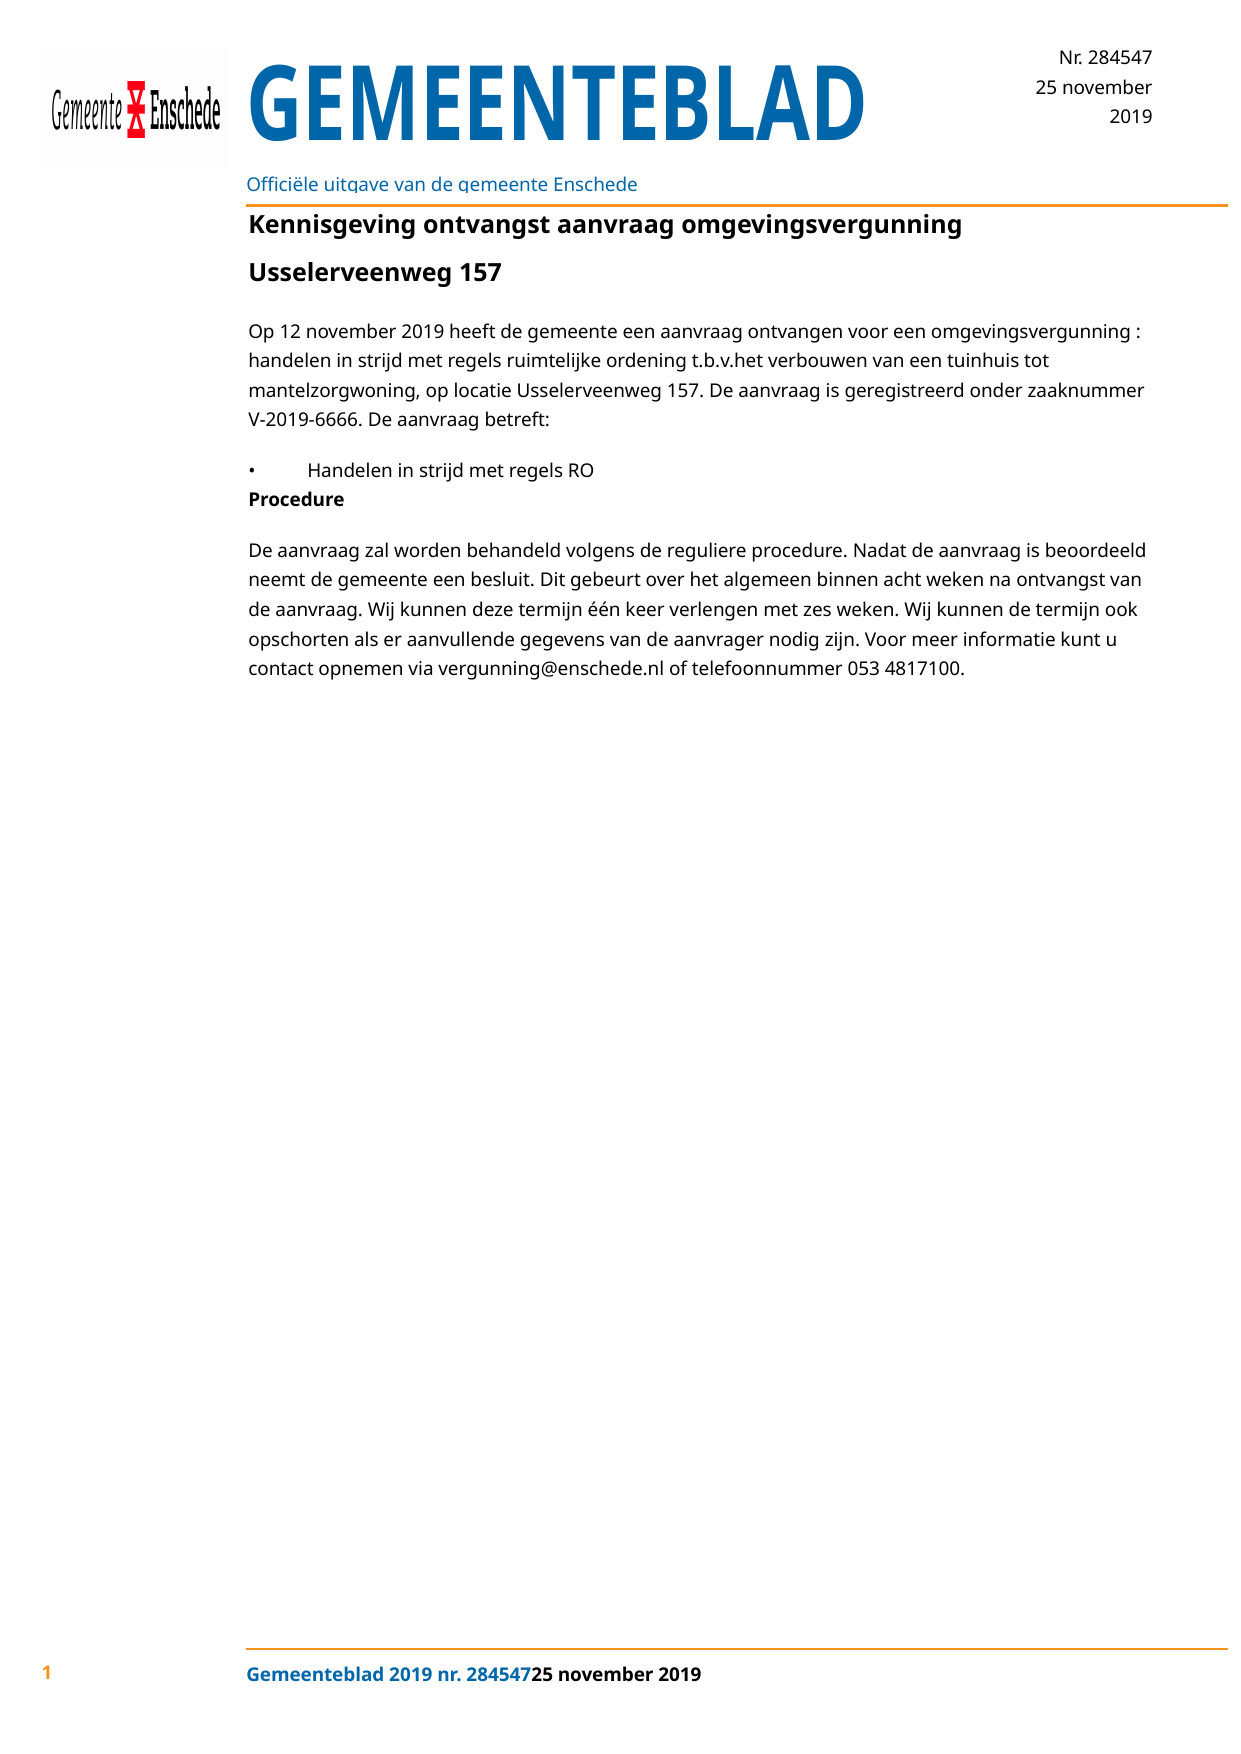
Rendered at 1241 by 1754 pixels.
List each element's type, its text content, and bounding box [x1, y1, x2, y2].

list Handelen in strijd met regels RO [248, 457, 1152, 483]
text Kennisgeving ontvangst aanvraag omgevingsvergunning Usselerveenweg 157 [248, 207, 1152, 288]
text Op 12 november 2019 heeft de gemeente een aanvraag ontvangen voor een omgevingsvergunning : handelen in strijd met regels ruimtelijke ordening t.b.v.het verbouwen van een tuinhuis tot mantelzorgwoning, op locatie Usselerveenweg 157. De aanvraag is geregistreerd onder zaaknummer V-2019-6666. De aanvraag betreft: [248, 318, 1152, 432]
picture [41, 47, 231, 172]
text De aanvraag zal worden behandeld volgens de reguliere procedure. Nadat de aanvraag is beoordeeld neemt de gemeente een besluit. Dit gebeurt over het algemeen binnen acht weken na ontvangst van de aanvraag. Wij kunnen deze termijn één keer verlengen met zes weken. Wij kunnen de termijn ook opschorten als er aanvullende gegevens van de aanvrager nodig zijn. Voor meer informatie kunt u contact opnemen via vergunning@enschede.nl of telefoonnummer 053 4817100. [248, 537, 1152, 681]
text Procedure [248, 487, 1152, 512]
